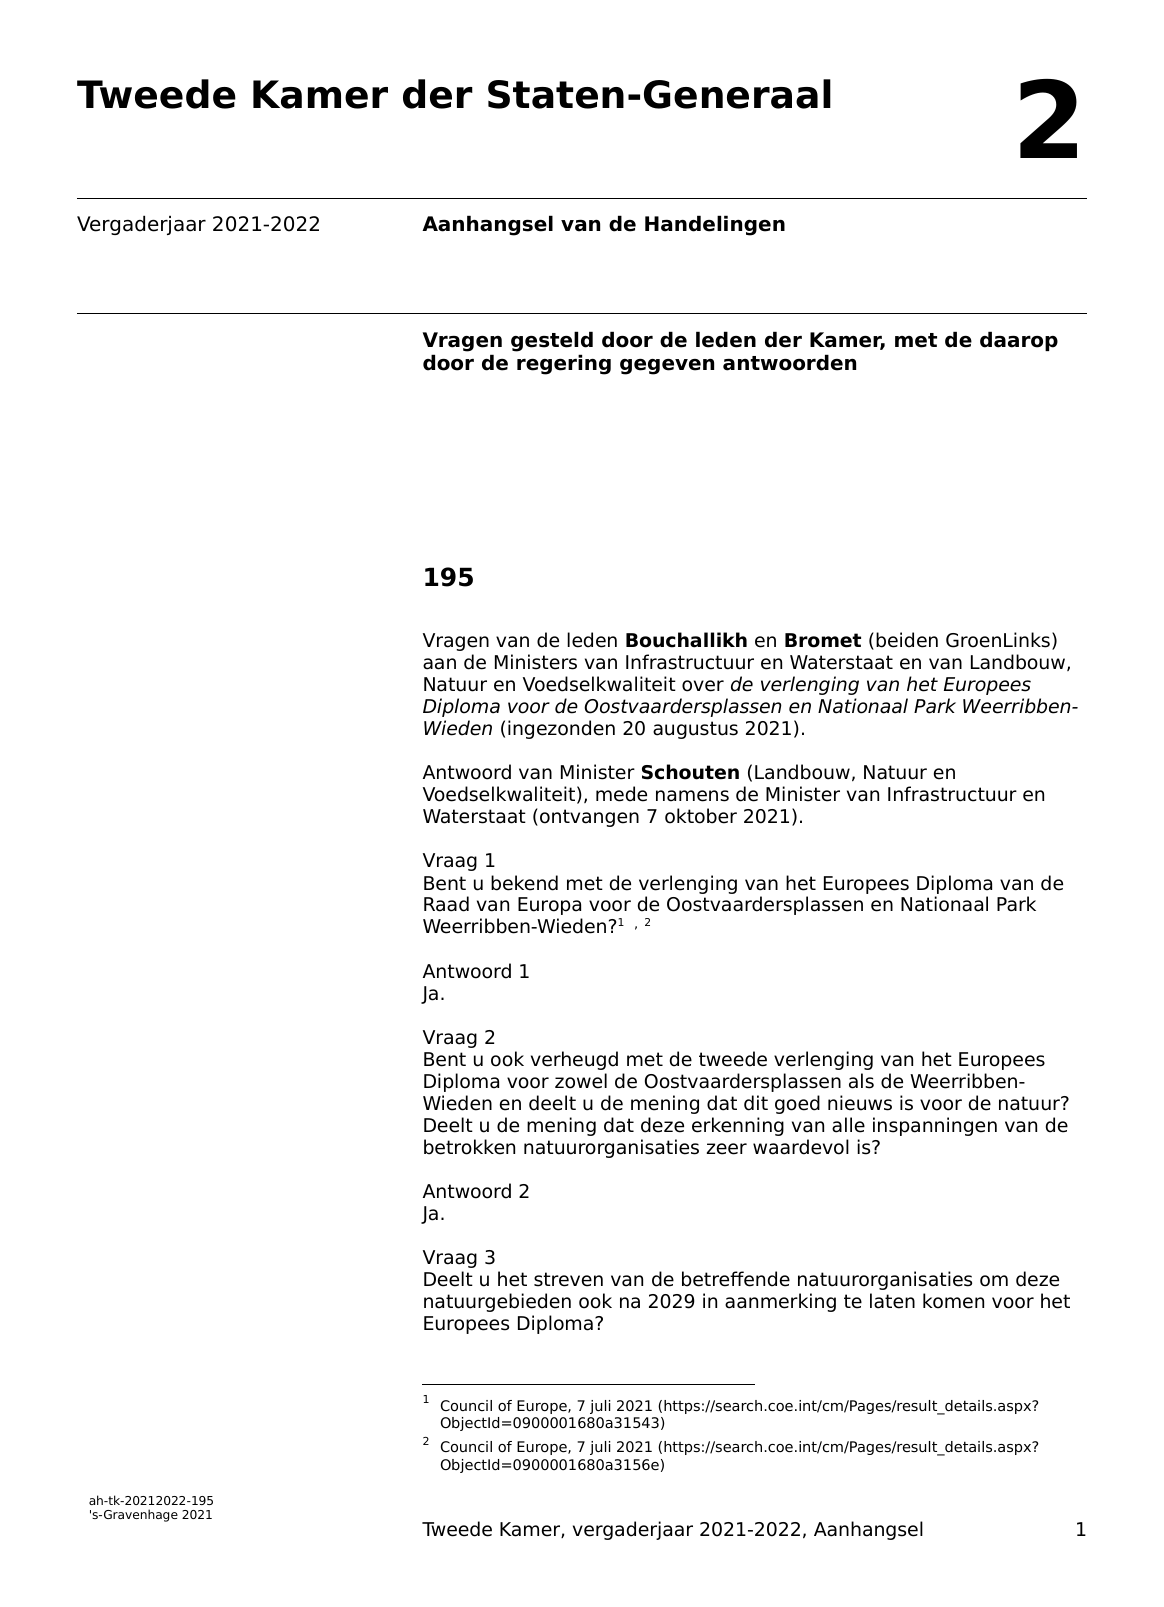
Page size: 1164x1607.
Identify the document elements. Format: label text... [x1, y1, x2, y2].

text Ja. [422, 982, 1087, 1004]
text Ja. [422, 1203, 1087, 1225]
text Vraag 3 [422, 1247, 1087, 1269]
text 's-Gravenhage 2021 [88, 1508, 323, 1522]
text 195 [422, 563, 1087, 592]
text Vraag 2 [422, 1027, 1087, 1049]
text Bent u bekend met de verlenging van het Europees Diploma van de Raad van Europa voor de Oostvaardersplassen en Nationaal Park Weerribben-Wieden? , [422, 872, 1087, 938]
text Antwoord 1 [422, 961, 1087, 982]
text Deelt u het streven van de betreffende natuurorganisaties om deze natuurgebieden ook na 2029 in aanmerking te laten komen voor het Europees Diploma? [422, 1269, 1087, 1335]
text ah-tk-20212022-195 [88, 1494, 323, 1508]
table_header 2 [886, 59, 1087, 198]
text Bent u ook verheugd met de tweede verlenging van het Europees Diploma voor zowel de Oostvaardersplassen als de Weerribben-Wieden en deelt u de mening dat dit goed nieuws is voor de natuur? Deelt u de mening dat deze erkenning van alle inspanningen van de betrokken natuurorganisaties zeer waardevol is? [422, 1049, 1087, 1158]
text Antwoord van Minister Schouten (Landbouw, Natuur en Voedselkwaliteit), mede namens de Minister van Infrastructuur en Waterstaat (ontvangen 7 oktober 2021). [422, 762, 1087, 828]
table_cell [77, 314, 422, 375]
text Vraag 1 [422, 850, 1087, 872]
table_header Tweede Kamer der Staten-Generaal [77, 59, 886, 198]
text Vragen van de leden Bouchallikh en Bromet (beiden GroenLinks) aan de Ministers van Infrastructuur en Waterstaat en van Landbouw, Natuur en Voedselkwaliteit over de verlenging van het Europees Diploma voor de Oostvaardersplassen en Nationaal Park Weerribben-Wieden (ingezonden 20 augustus 2021). [422, 630, 1087, 740]
text Council of Europe, 7 juli 2021 (https://search.coe.int/cm/Pages/result_details.aspx?ObjectId=0900001680a31543) [422, 1393, 1087, 1432]
table_cell Vragen gesteld door de leden der Kamer, met de daarop door de regering gegeven antwoorden [422, 314, 1087, 375]
table_cell Vergaderjaar 2021-2022 [77, 199, 422, 313]
text Antwoord 2 [422, 1181, 1087, 1203]
table_cell Aanhangsel van de Handelingen [422, 199, 1087, 313]
text Council of Europe, 7 juli 2021 (https://search.coe.int/cm/Pages/result_details.aspx?ObjectId=0900001680a3156e) [422, 1435, 1087, 1474]
